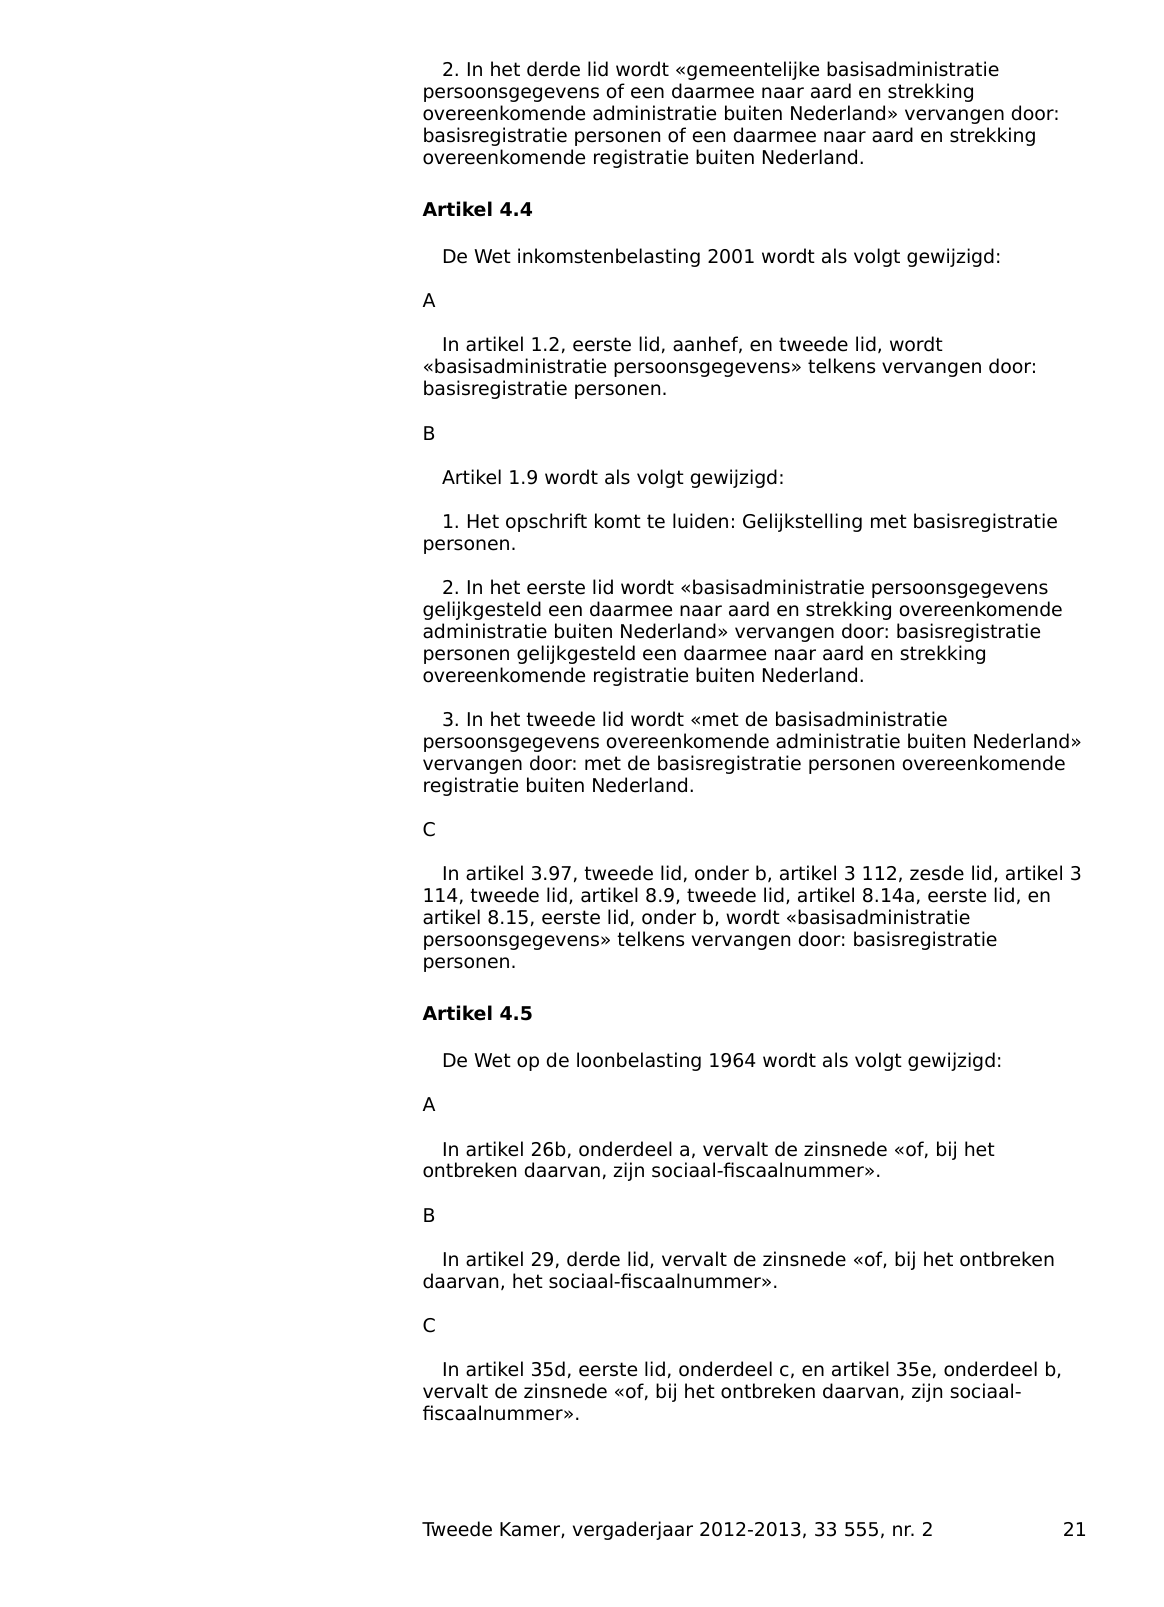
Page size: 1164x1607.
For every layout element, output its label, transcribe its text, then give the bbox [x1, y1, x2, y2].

text In artikel 35d, eerste lid, onderdeel c, en artikel 35e, onderdeel b, vervalt de zinsnede «of, bij het ontbreken daarvan, zijn sociaal-fiscaalnummer». [422, 1359, 1087, 1425]
text In artikel 1.2, eerste lid, aanhef, en tweede lid, wordt «basisadministratie persoonsgegevens» telkens vervangen door: basisregistratie personen. [422, 334, 1087, 400]
text 3. In het tweede lid wordt «met de basisadministratie persoonsgegevens overeenkomende administratie buiten Nederland» vervangen door: met de basisregistratie personen overeenkomende registratie buiten Nederland. [422, 709, 1087, 797]
text 2. In het derde lid wordt «gemeentelijke basisadministratie persoonsgegevens of een daarmee naar aard en strekking overeenkomende administratie buiten Nederland» vervangen door: basisregistratie personen of een daarmee naar aard en strekking overeenkomende registratie buiten Nederland. [422, 59, 1087, 169]
text B [422, 422, 1087, 444]
subtitle Artikel 4.4 [422, 199, 1087, 221]
text C [422, 819, 1087, 841]
text In artikel 3.97, tweede lid, onder b, artikel 3 112, zesde lid, artikel 3 114, tweede lid, artikel 8.9, tweede lid, artikel 8.14a, eerste lid, en artikel 8.15, eerste lid, onder b, wordt «basisadministratie persoonsgegevens» telkens vervangen door: basisregistratie personen. [422, 863, 1087, 973]
text De Wet op de loonbelasting 1964 wordt als volgt gewijzigd: [422, 1050, 1087, 1072]
text C [422, 1315, 1087, 1337]
text In artikel 26b, onderdeel a, vervalt de zinsnede «of, bij het ontbreken daarvan, zijn sociaal-fiscaalnummer». [422, 1138, 1087, 1182]
text De Wet inkomstenbelasting 2001 wordt als volgt gewijzigd: [422, 246, 1087, 268]
subtitle Artikel 4.5 [422, 1003, 1087, 1025]
text A [422, 1094, 1087, 1116]
text In artikel 29, derde lid, vervalt de zinsnede «of, bij het ontbreken daarvan, het sociaal-fiscaalnummer». [422, 1249, 1087, 1293]
text A [422, 290, 1087, 312]
text 2. In het eerste lid wordt «basisadministratie persoonsgegevens gelijkgesteld een daarmee naar aard en strekking overeenkomende administratie buiten Nederland» vervangen door: basisregistratie personen gelijkgesteld een daarmee naar aard en strekking overeenkomende registratie buiten Nederland. [422, 577, 1087, 687]
text 1. Het opschrift komt te luiden: Gelijkstelling met basisregistratie personen. [422, 511, 1087, 555]
text Artikel 1.9 wordt als volgt gewijzigd: [422, 467, 1087, 488]
text B [422, 1204, 1087, 1227]
